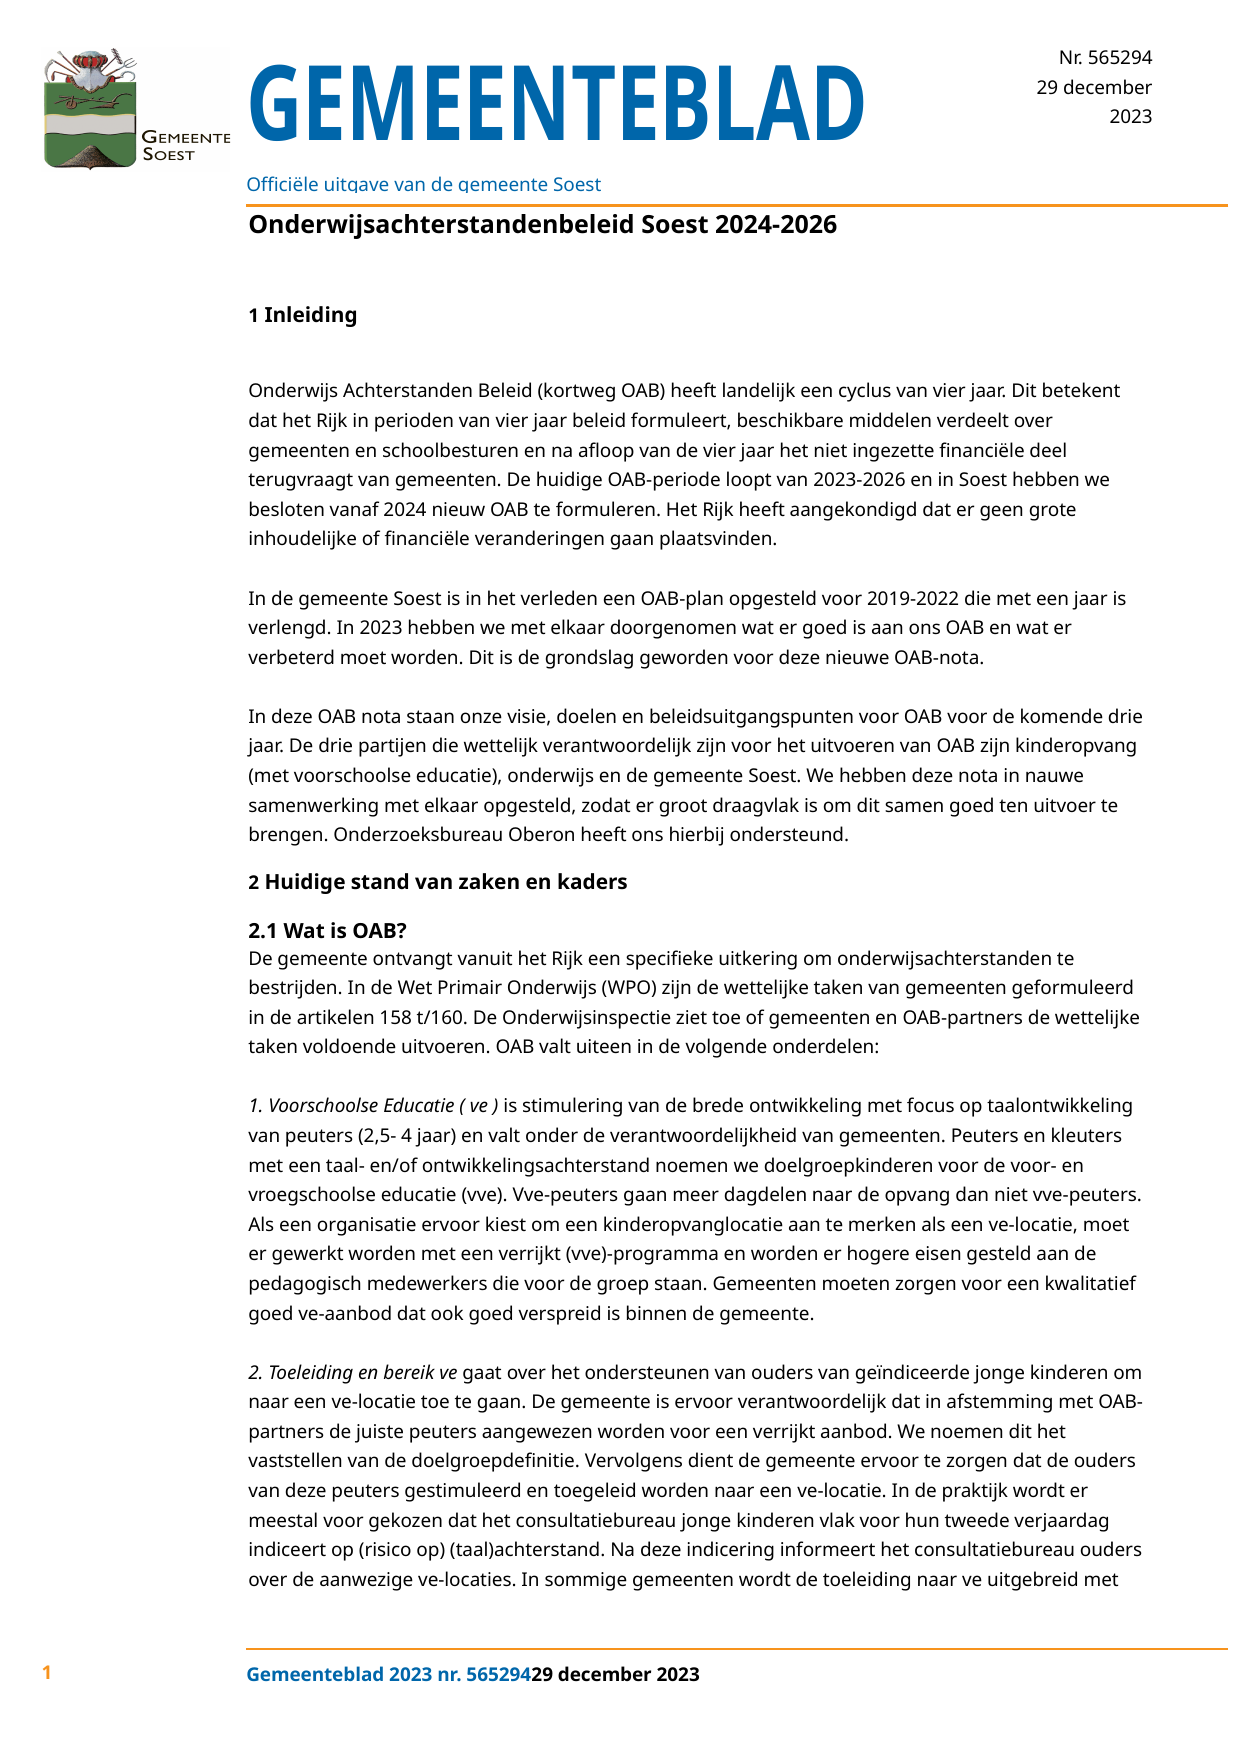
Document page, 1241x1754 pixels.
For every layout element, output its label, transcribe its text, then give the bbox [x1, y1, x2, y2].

text Onderwijs Achterstanden Beleid (kortweg OAB) heeft landelijk een cyclus van vier jaar. Dit betekent dat het Rijk in perioden van vier jaar beleid formuleert, beschikbare middelen verdeelt over gemeenten en schoolbesturen en na afloop van de vier jaar het niet ingezette financiële deel terugvraagt van gemeenten. De huidige OAB-periode loopt van 2023-2026 en in Soest hebben we besloten vanaf 2024 nieuw OAB te formuleren. Het Rijk heeft aangekondigd dat er geen grote inhoudelijke of financiële veranderingen gaan plaatsvinden. [248, 378, 1152, 551]
picture [41, 47, 231, 172]
text In de gemeente Soest is in het verleden een OAB-plan opgesteld voor 2019-2022 die met een jaar is verlengd. In 2023 hebben we met elkaar doorgenomen wat er goed is aan ons OAB en wat er verbeterd moet worden. Dit is de grondslag geworden voor deze nieuwe OAB-nota. [248, 585, 1152, 669]
text 2 Huidige stand van zaken en kaders [248, 867, 1152, 895]
text De gemeente ontvangt vanuit het Rijk een specifieke uitkering om onderwijsachterstanden te bestrijden. In de Wet Primair Onderwijs (WPO) zijn de wettelijke taken van gemeenten geformuleerd in de artikelen 158 t/160. De Onderwijsinspectie ziet toe of gemeenten en OAB-partners de wettelijke taken voldoende uitvoeren. OAB valt uiteen in de volgende onderdelen: [248, 945, 1152, 1059]
text 2. Toeleiding en bereik ve gaat over het ondersteunen van ouders van geïndiceerde jonge kinderen om naar een ve-locatie toe te gaan. De gemeente is ervoor verantwoordelijk dat in afstemming met OAB-partners de juiste peuters aangewezen worden voor een verrijkt aanbod. We noemen dit het vaststellen van de doelgroepdefinitie. Vervolgens dient de gemeente ervoor te zorgen dat de ouders van deze peuters gestimuleerd en toegeleid worden naar een ve-locatie. In de praktijk wordt er meestal voor gekozen dat het consultatiebureau jonge kinderen vlak voor hun tweede verjaardag indiceert op (risico op) (taal)achterstand. Na deze indicering informeert het consultatiebureau ouders over de aanwezige ve-locaties. In sommige gemeenten wordt de toeleiding naar ve uitgebreid met [248, 1359, 1152, 1592]
text 1 Inleiding [248, 300, 1152, 328]
text 1. Voorschoolse Educatie ( ve ) is stimulering van de brede ontwikkeling met focus op taalontwikkeling van peuters (2,5- 4 jaar) en valt onder de verantwoordelijkheid van gemeenten. Peuters en kleuters met een taal- en/of ontwikkelingsachterstand noemen we doelgroepkinderen voor de voor- en vroegschoolse educatie (vve). Vve-peuters gaan meer dagdelen naar de opvang dan niet vve-peuters. Als een organisatie ervoor kiest om een kinderopvanglocatie aan te merken als een ve-locatie, moet er gewerkt worden met een verrijkt (vve)-programma en worden er hogere eisen gesteld aan de pedagogisch medewerkers die voor de groep staan. Gemeenten moeten zorgen voor een kwalitatief goed ve-aanbod dat ook goed verspreid is binnen de gemeente. [248, 1093, 1152, 1325]
text In deze OAB nota staan onze visie, doelen en beleidsuitgangspunten voor OAB voor de komende drie jaar. De drie partijen die wettelijk verantwoordelijk zijn voor het uitvoeren van OAB zijn kinderopvang (met voorschoolse educatie), onderwijs en de gemeente Soest. We hebben deze nota in nauwe samenwerking met elkaar opgesteld, zodat er groot draagvlak is om dit samen goed ten uitvoer te brengen. Onderzoeksbureau Oberon heeft ons hierbij ondersteund. [248, 703, 1152, 847]
text 2.1 Wat is OAB? [248, 916, 1152, 945]
text Onderwijsachterstandenbeleid Soest 2024-2026 [248, 207, 1152, 241]
